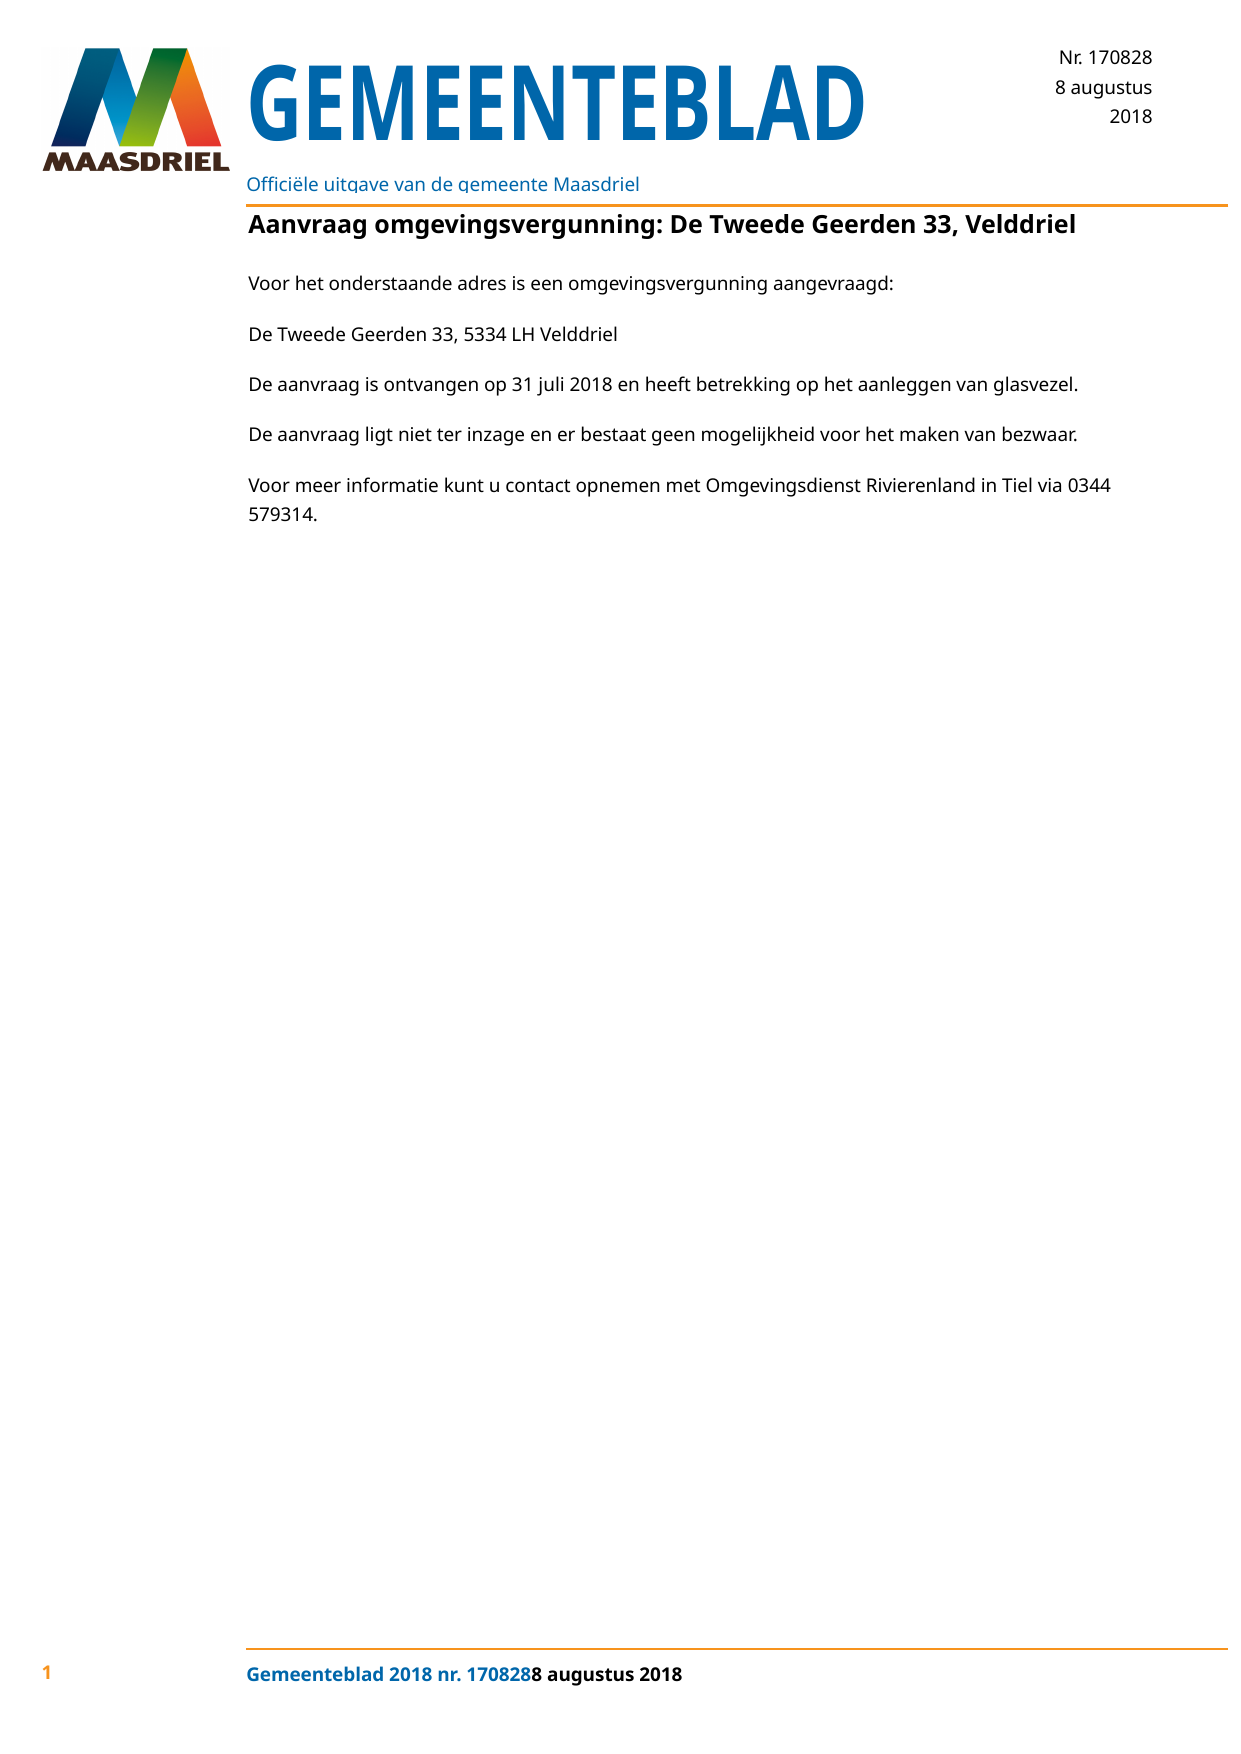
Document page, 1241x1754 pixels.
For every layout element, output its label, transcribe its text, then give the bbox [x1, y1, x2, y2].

text Aanvraag omgevingsvergunning: De Tweede Geerden 33, Velddriel [248, 207, 1152, 241]
text Voor meer informatie kunt u contact opnemen met Omgevingsdienst Rivierenland in Tiel via 0344 579314. [248, 472, 1152, 527]
text De aanvraag is ontvangen op 31 juli 2018 en heeft betrekking op het aanleggen van glasvezel. [248, 371, 1152, 397]
text De aanvraag ligt niet ter inzage en er bestaat geen mogelijkheid voor het maken van bezwaar. [248, 422, 1152, 447]
picture [41, 47, 231, 172]
text Voor het onderstaande adres is een omgevingsvergunning aangevraagd: [248, 270, 1152, 296]
text De Tweede Geerden 33, 5334 LH Velddriel [248, 321, 1152, 346]
